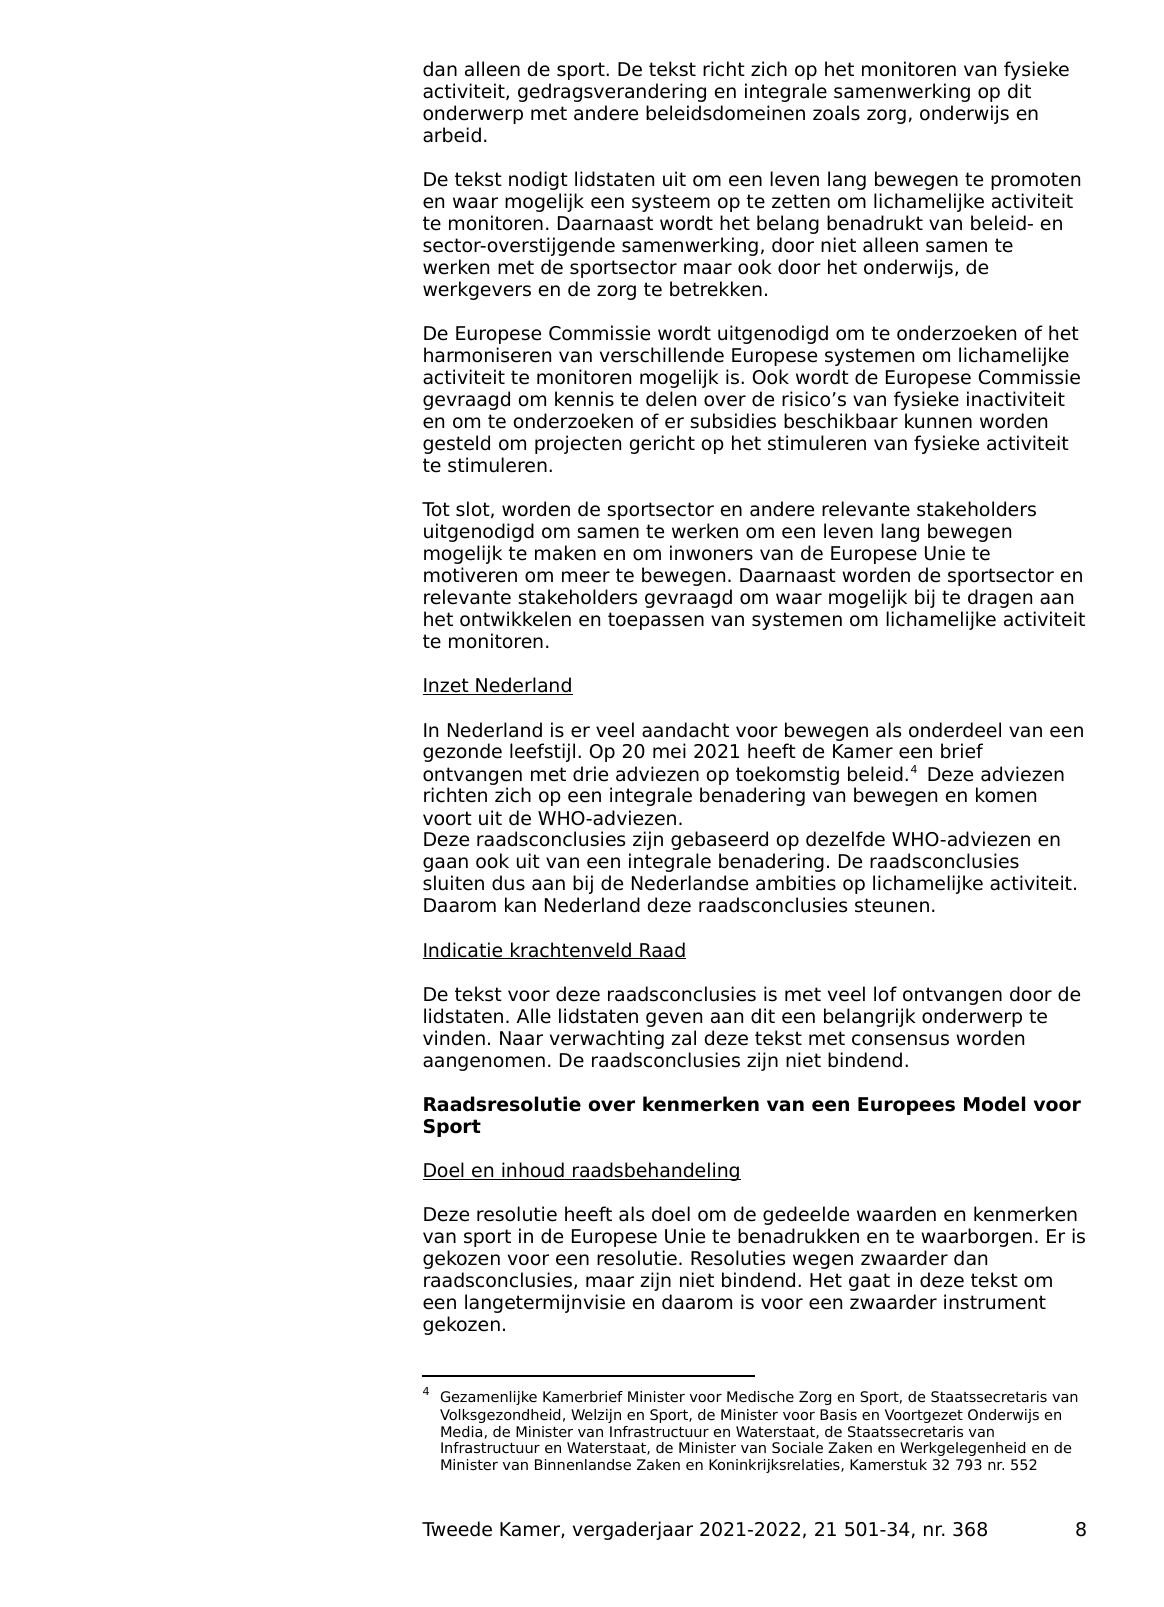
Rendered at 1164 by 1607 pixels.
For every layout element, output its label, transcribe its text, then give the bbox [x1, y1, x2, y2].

text De tekst nodigt lidstaten uit om een leven lang bewegen te promoten en waar mogelijk een systeem op te zetten om lichamelijke activiteit te monitoren. Daarnaast wordt het belang benadrukt van beleid- en sector-overstijgende samenwerking, door niet alleen samen te werken met de sportsector maar ook door het onderwijs, de werkgevers en de zorg te betrekken. [422, 169, 1087, 301]
subtitle Doel en inhoud raadsbehandeling [422, 1160, 1087, 1182]
text De Europese Commissie wordt uitgenodigd om te onderzoeken of het harmoniseren van verschillende Europese systemen om lichamelijke activiteit te monitoren mogelijk is. Ook wordt de Europese Commissie gevraagd om kennis te delen over de risico’s van fysieke inactiviteit en om te onderzoeken of er subsidies beschikbaar kunnen worden gesteld om projecten gericht op het stimuleren van fysieke activiteit te stimuleren. [422, 323, 1087, 477]
text In Nederland is er veel aandacht voor bewegen als onderdeel van een gezonde leefstijl. Op 20 mei 2021 heeft de Kamer een brief ontvangen met drie adviezen op toekomstig beleid. Deze adviezen richten zich op een integrale benadering van bewegen en komen voort uit de WHO-adviezen. [422, 719, 1087, 829]
text De tekst voor deze raadsconclusies is met veel lof ontvangen door de lidstaten. Alle lidstaten geven aan dit een belangrijk onderwerp te vinden. Naar verwachting zal deze tekst met consensus worden aangenomen. De raadsconclusies zijn niet bindend. [422, 984, 1087, 1072]
text Deze resolutie heeft als doel om de gedeelde waarden en kenmerken van sport in de Europese Unie te benadrukken en te waarborgen. Er is gekozen voor een resolutie. Resoluties wegen zwaarder dan raadsconclusies, maar zijn niet bindend. Het gaat in deze tekst om een langetermijnvisie en daarom is voor een zwaarder instrument gekozen. [422, 1204, 1087, 1336]
text Tot slot, worden de sportsector en andere relevante stakeholders uitgenodigd om samen te werken om een leven lang bewegen mogelijk te maken en om inwoners van de Europese Unie te motiveren om meer te bewegen. Daarnaast worden de sportsector en relevante stakeholders gevraagd om waar mogelijk bij te dragen aan het ontwikkelen en toepassen van systemen om lichamelijke activiteit te monitoren. [422, 499, 1087, 653]
subtitle Raadsresolutie over kenmerken van een Europees Model voor Sport [422, 1094, 1087, 1138]
subtitle Indicatie krachtenveld Raad [422, 939, 1087, 961]
text Gezamenlijke Kamerbrief Minister voor Medische Zorg en Sport, de Staatssecretaris van Volksgezondheid, Welzijn en Sport, de Minister voor Basis en Voortgezet Onderwijs en Media, de Minister van Infrastructuur en Waterstaat, de Staatssecretaris van Infrastructuur en Waterstaat, de Minister van Sociale Zaken en Werkgelegenheid en de Minister van Binnenlandse Zaken en Koninkrijksrelaties, Kamerstuk 32 793 nr. 552 [422, 1385, 1087, 1474]
text Deze raadsconclusies zijn gebaseerd op dezelfde WHO-adviezen en gaan ook uit van een integrale benadering. De raadsconclusies sluiten dus aan bij de Nederlandse ambities op lichamelijke activiteit. Daarom kan Nederland deze raadsconclusies steunen. [422, 829, 1087, 917]
text dan alleen de sport. De tekst richt zich op het monitoren van fysieke activiteit, gedragsverandering en integrale samenwerking op dit onderwerp met andere beleidsdomeinen zoals zorg, onderwijs en arbeid. [422, 59, 1087, 147]
subtitle Inzet Nederland [422, 675, 1087, 697]
